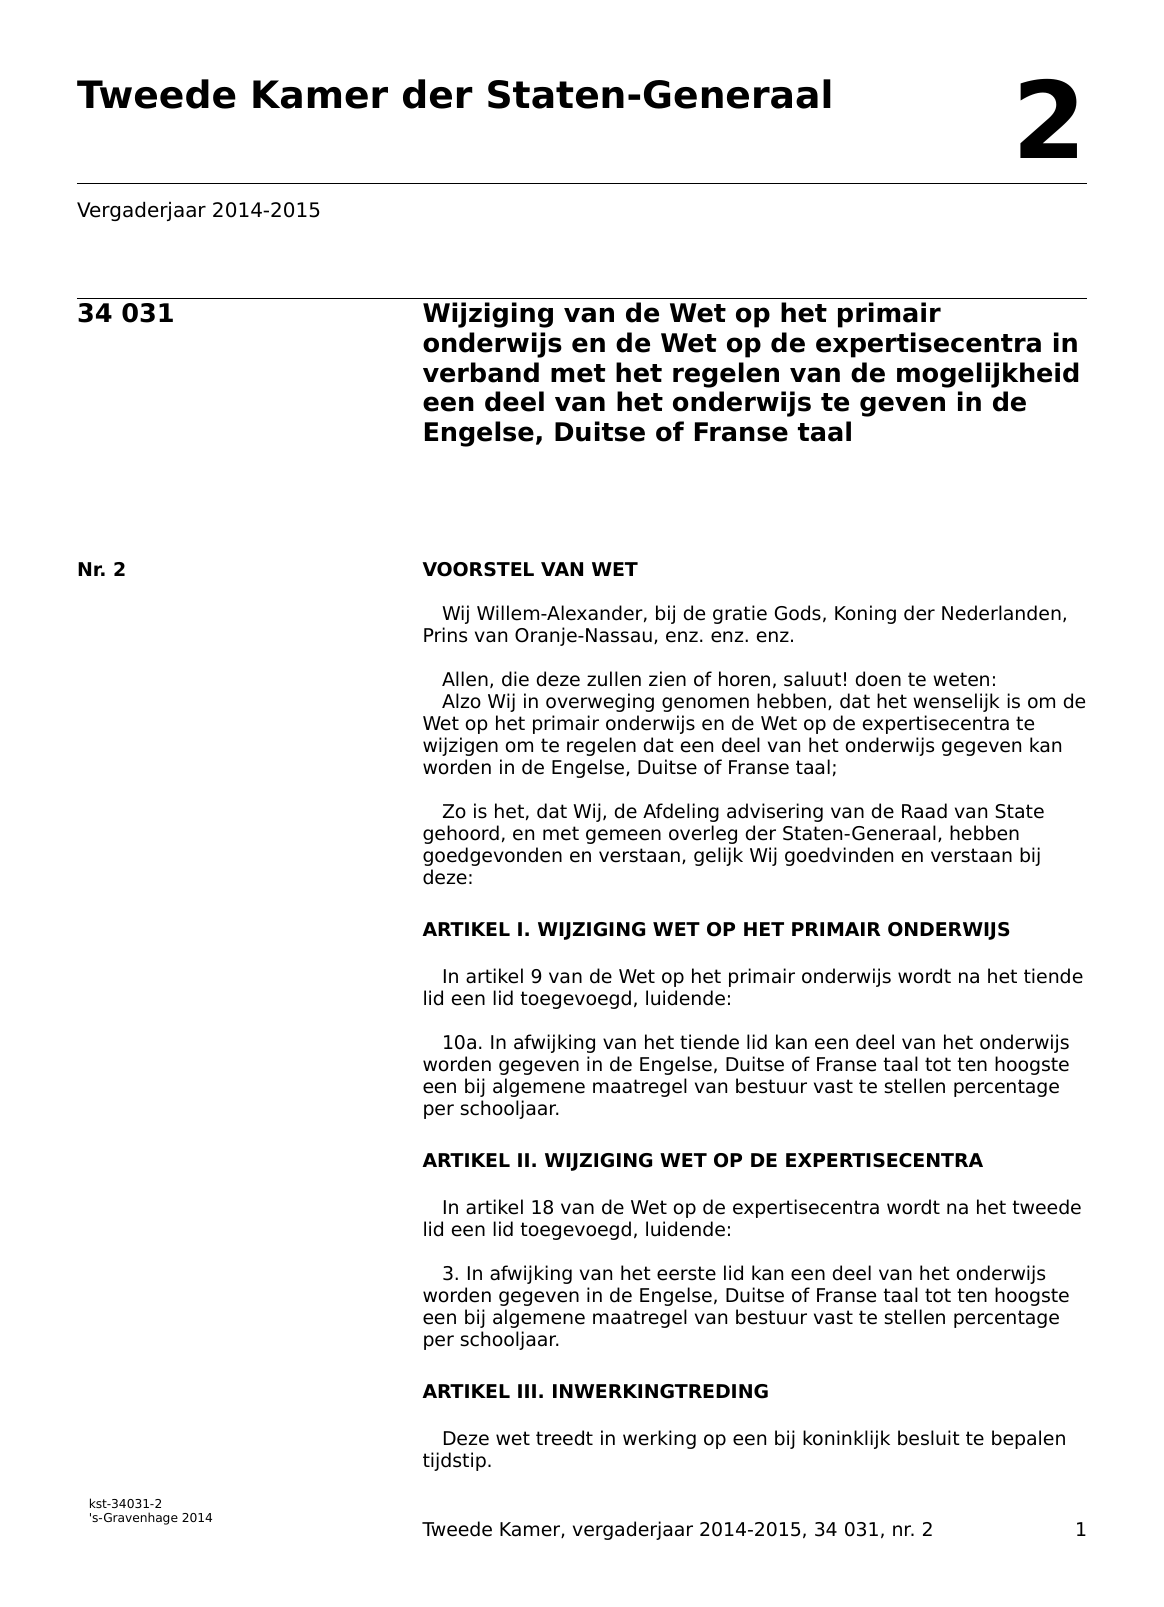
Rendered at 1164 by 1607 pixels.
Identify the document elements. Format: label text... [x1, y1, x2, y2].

subtitle Nr. 2 VOORSTEL VAN WET [77, 558, 1087, 580]
table_header 2 [886, 59, 1087, 183]
text Allen, die deze zullen zien of horen, saluut! doen te weten: [422, 669, 1087, 691]
text In artikel 18 van de Wet op de expertisecentra wordt na het tweede lid een lid toegevoegd, luidende: [422, 1197, 1087, 1241]
subtitle 34 031 Wijziging van de Wet op het primair onderwijs en de Wet op de expertisecentra in verband met het regelen van de mogelijkheid een deel van het onderwijs te geven in de Engelse, Duitse of Franse taal [77, 299, 1087, 447]
text In artikel 9 van de Wet op het primair onderwijs wordt na het tiende lid een lid toegevoegd, luidende: [422, 966, 1087, 1010]
subtitle ARTIKEL I. WIJZIGING WET OP HET PRIMAIR ONDERWIJS [422, 919, 1087, 941]
text 3. In afwijking van het eerste lid kan een deel van het onderwijs worden gegeven in de Engelse, Duitse of Franse taal tot ten hoogste een bij algemene maatregel van bestuur vast te stellen percentage per schooljaar. [422, 1263, 1087, 1351]
text Wij Willem-Alexander, bij de gratie Gods, Koning der Nederlanden, Prins van Oranje-Nassau, enz. enz. enz. [422, 603, 1087, 647]
text kst-34031-2 [88, 1497, 323, 1511]
text 's-Gravenhage 2014 [88, 1511, 323, 1525]
subtitle ARTIKEL III. INWERKINGTREDING [422, 1381, 1087, 1403]
table_header Tweede Kamer der Staten-Generaal [77, 59, 886, 183]
text Zo is het, dat Wij, de Afdeling advisering van de Raad van State gehoord, en met gemeen overleg der Staten-Generaal, hebben goedgevonden en verstaan, gelijk Wij goedvinden en verstaan bij deze: [422, 801, 1087, 889]
text 10a. In afwijking van het tiende lid kan een deel van het onderwijs worden gegeven in de Engelse, Duitse of Franse taal tot ten hoogste een bij algemene maatregel van bestuur vast te stellen percentage per schooljaar. [422, 1032, 1087, 1120]
subtitle ARTIKEL II. WIJZIGING WET OP DE EXPERTISECENTRA [422, 1150, 1087, 1172]
table_cell Vergaderjaar 2014-2015 [77, 184, 1087, 298]
text Alzo Wij in overweging genomen hebben, dat het wenselijk is om de Wet op het primair onderwijs en de Wet op de expertisecentra te wijzigen om te regelen dat een deel van het onderwijs gegeven kan worden in de Engelse, Duitse of Franse taal; [422, 691, 1087, 779]
text Deze wet treedt in werking op een bij koninklijk besluit te bepalen tijdstip. [422, 1428, 1087, 1472]
